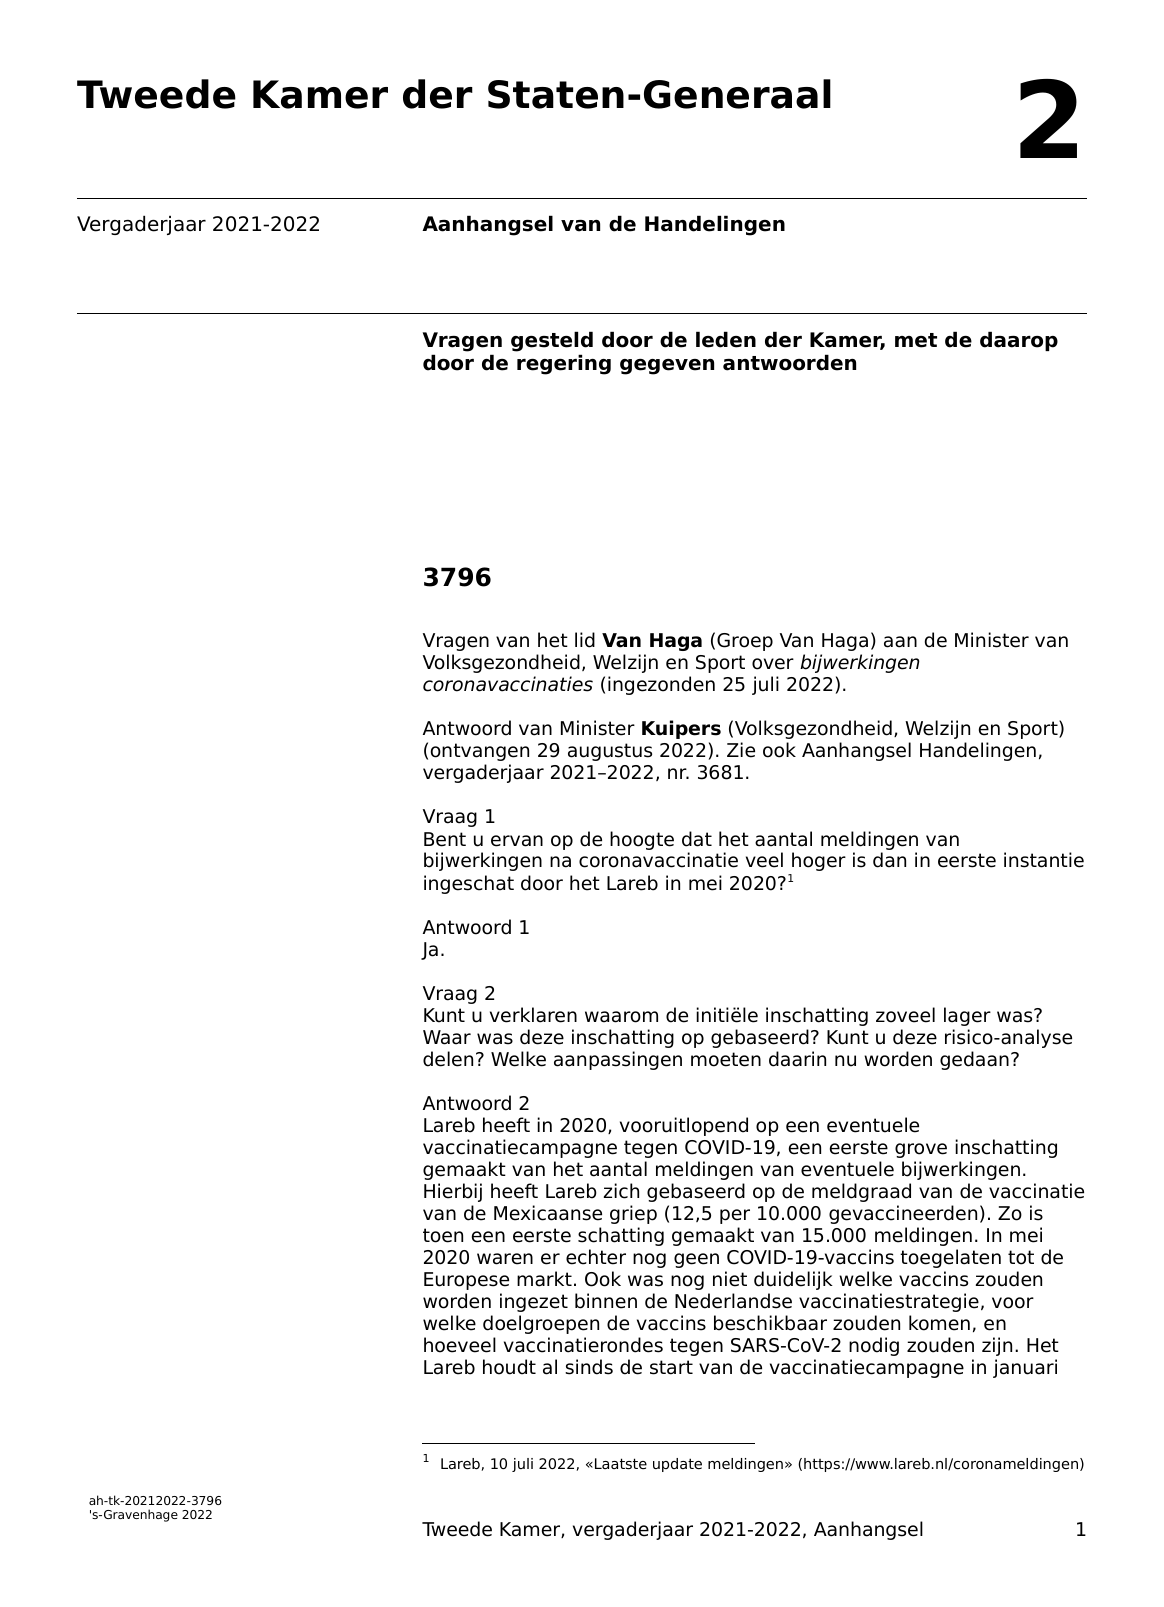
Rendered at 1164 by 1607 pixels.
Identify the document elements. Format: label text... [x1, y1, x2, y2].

text 's-Gravenhage 2022 [88, 1508, 323, 1522]
table_cell Vergaderjaar 2021-2022 [77, 199, 422, 313]
text Vragen van het lid Van Haga (Groep Van Haga) aan de Minister van Volksgezondheid, Welzijn en Sport over bijwerkingen coronavaccinaties (ingezonden 25 juli 2022). [422, 630, 1087, 696]
table_header 2 [886, 59, 1087, 198]
text Bent u ervan op de hoogte dat het aantal meldingen van bijwerkingen na coronavaccinatie veel hoger is dan in eerste instantie ingeschat door het Lareb in mei 2020? [422, 828, 1087, 894]
text Ja. [422, 938, 1087, 961]
table_cell Vragen gesteld door de leden der Kamer, met de daarop door de regering gegeven antwoorden [422, 314, 1087, 375]
text Vraag 2 [422, 983, 1087, 1005]
text Antwoord 1 [422, 917, 1087, 938]
table_header Tweede Kamer der Staten-Generaal [77, 59, 886, 198]
text Lareb heeft in 2020, vooruitlopend op een eventuele vaccinatiecampagne tegen COVID-19, een eerste grove inschatting gemaakt van het aantal meldingen van eventuele bijwerkingen. Hierbij heeft Lareb zich gebaseerd op de meldgraad van de vaccinatie van de Mexicaanse griep (12,5 per 10.000 gevaccineerden). Zo is toen een eerste schatting gemaakt van 15.000 meldingen. In mei 2020 waren er echter nog geen COVID-19-vaccins toegelaten tot de Europese markt. Ook was nog niet duidelijk welke vaccins zouden worden ingezet binnen de Nederlandse vaccinatiestrategie, voor welke doelgroepen de vaccins beschikbaar zouden komen, en hoeveel vaccinatierondes tegen SARS-CoV-2 nodig zouden zijn. Het Lareb houdt al sinds de start van de vaccinatiecampagne in januari [422, 1115, 1087, 1378]
table_cell [77, 314, 422, 375]
text 3796 [422, 563, 1087, 592]
text Antwoord van Minister Kuipers (Volksgezondheid, Welzijn en Sport) (ontvangen 29 augustus 2022). Zie ook Aanhangsel Handelingen, vergaderjaar 2021–2022, nr. 3681. [422, 718, 1087, 784]
text ah-tk-20212022-3796 [88, 1494, 323, 1508]
text Lareb, 10 juli 2022, «Laatste update meldingen» (https://www.lareb.nl/coronameldingen) [422, 1452, 1087, 1474]
table_cell Aanhangsel van de Handelingen [422, 199, 1087, 313]
text Antwoord 2 [422, 1093, 1087, 1115]
text Vraag 1 [422, 806, 1087, 828]
text Kunt u verklaren waarom de initiële inschatting zoveel lager was? Waar was deze inschatting op gebaseerd? Kunt u deze risico-analyse delen? Welke aanpassingen moeten daarin nu worden gedaan? [422, 1005, 1087, 1071]
